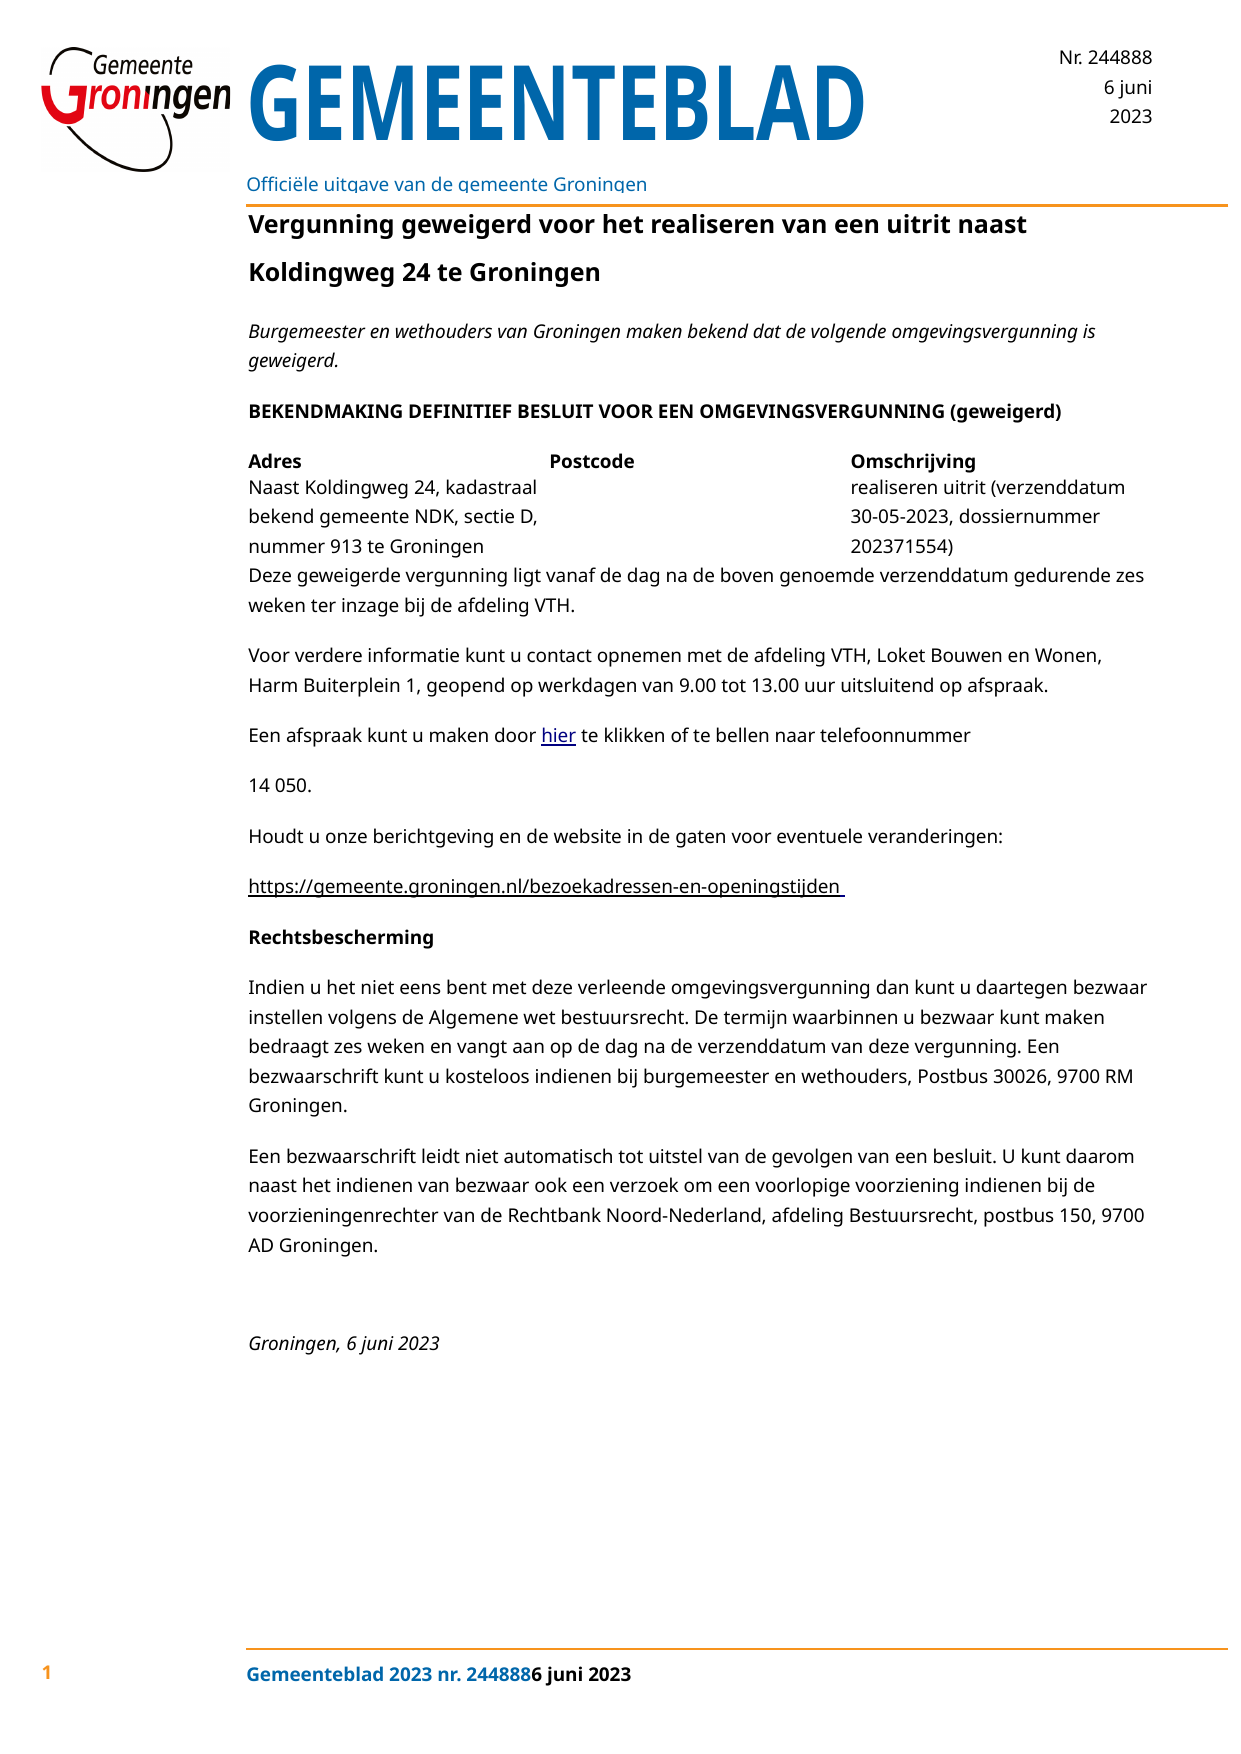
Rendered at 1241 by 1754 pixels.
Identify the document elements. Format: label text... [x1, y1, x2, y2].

table_cell [549, 474, 850, 559]
text Burgemeester en wethouders van Groningen maken bekend dat de volgende omgevingsvergunning is geweigerd. [248, 318, 1152, 373]
text Vergunning geweigerd voor het realiseren van een uitrit naast Koldingweg 24 te Groningen [248, 207, 1152, 288]
text Indien u het niet eens bent met deze verleende omgevingsvergunning dan kunt u daartegen bezwaar instellen volgens de Algemene wet bestuursrecht. De termijn waarbinnen u bezwaar kunt maken bedraagt zes weken en vangt aan op de dag na de verzenddatum van deze vergunning. Een bezwaarschrift kunt u kosteloos indienen bij burgemeester en wethouders, Postbus 30026, 9700 RM Groningen. [248, 974, 1152, 1118]
text Groningen, 6 juni 2023 [248, 1330, 1152, 1356]
text Voor verdere informatie kunt u contact opnemen met de afdeling VTH, Loket Bouwen en Wonen, Harm Buiterplein 1, geopend op werkdagen van 9.00 tot 13.00 uur uitsluitend op afspraak. [248, 642, 1152, 698]
text 14 050. [248, 773, 1152, 798]
text Houdt u onze berichtgeving en de website in de gaten voor eventuele veranderingen: [248, 823, 1152, 849]
picture [41, 47, 231, 172]
text Een afspraak kunt u maken door hier te klikken of te bellen naar telefoonnummer [248, 722, 1152, 748]
text Een bezwaarschrift leidt niet automatisch tot uitstel van de gevolgen van een besluit. U kunt daarom naast het indienen van bezwaar ook een verzoek om een voorlopige voorziening indienen bij de voorzieningenrechter van de Rechtbank Noord-Nederland, afdeling Bestuursrecht, postbus 150, 9700 AD Groningen. [248, 1143, 1152, 1258]
table_header Postcode [549, 449, 850, 474]
table_cell Naast Koldingweg 24, kadastraal bekend gemeente NDK, sectie D, nummer 913 te Groningen [248, 474, 549, 559]
table_header Omschrijving [850, 449, 1152, 474]
text Deze geweigerde vergunning ligt vanaf de dag na de boven genoemde verzenddatum gedurende zes weken ter inzage bij de afdeling VTH. [248, 562, 1152, 618]
text Rechtsbescherming [248, 924, 1152, 950]
table_header Adres [248, 449, 549, 474]
table_cell realiseren uitrit (verzenddatum 30-05-2023, dossiernummer 202371554) [850, 474, 1152, 559]
text https://gemeente.groningen.nl/bezoekadressen-en-openingstijden [248, 873, 1152, 899]
text BEKENDMAKING DEFINITIEF BESLUIT VOOR EEN OMGEVINGSVERGUNNING (geweigerd) [248, 398, 1152, 424]
